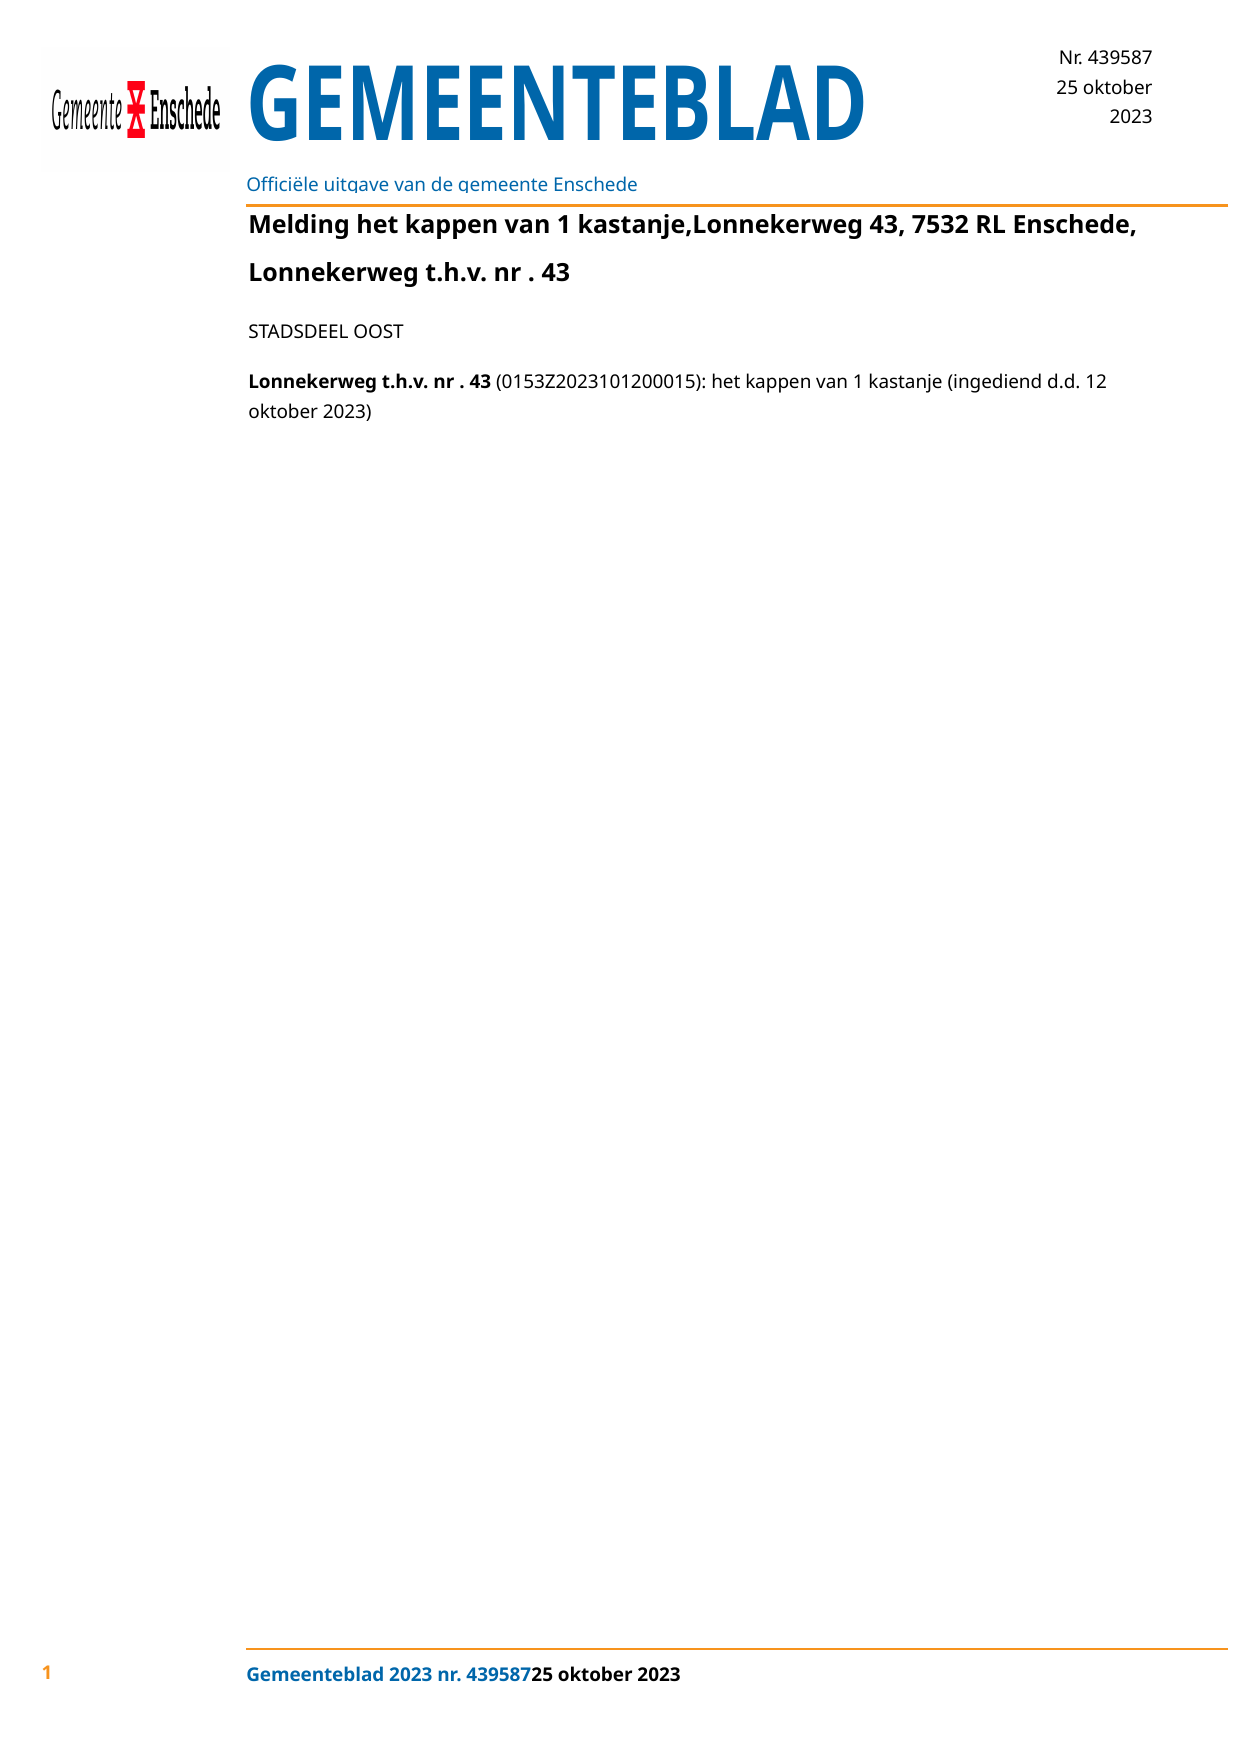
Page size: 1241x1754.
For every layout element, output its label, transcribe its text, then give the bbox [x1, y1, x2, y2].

text STADSDEEL OOST [248, 318, 1152, 344]
text Lonnekerweg t.h.v. nr . 43 (0153Z2023101200015): het kappen van 1 kastanje (ingediend d.d. 12 oktober 2023) [248, 368, 1152, 424]
picture [41, 47, 231, 172]
text Melding het kappen van 1 kastanje,Lonnekerweg 43, 7532 RL Enschede, Lonnekerweg t.h.v. nr . 43 [248, 207, 1152, 288]
